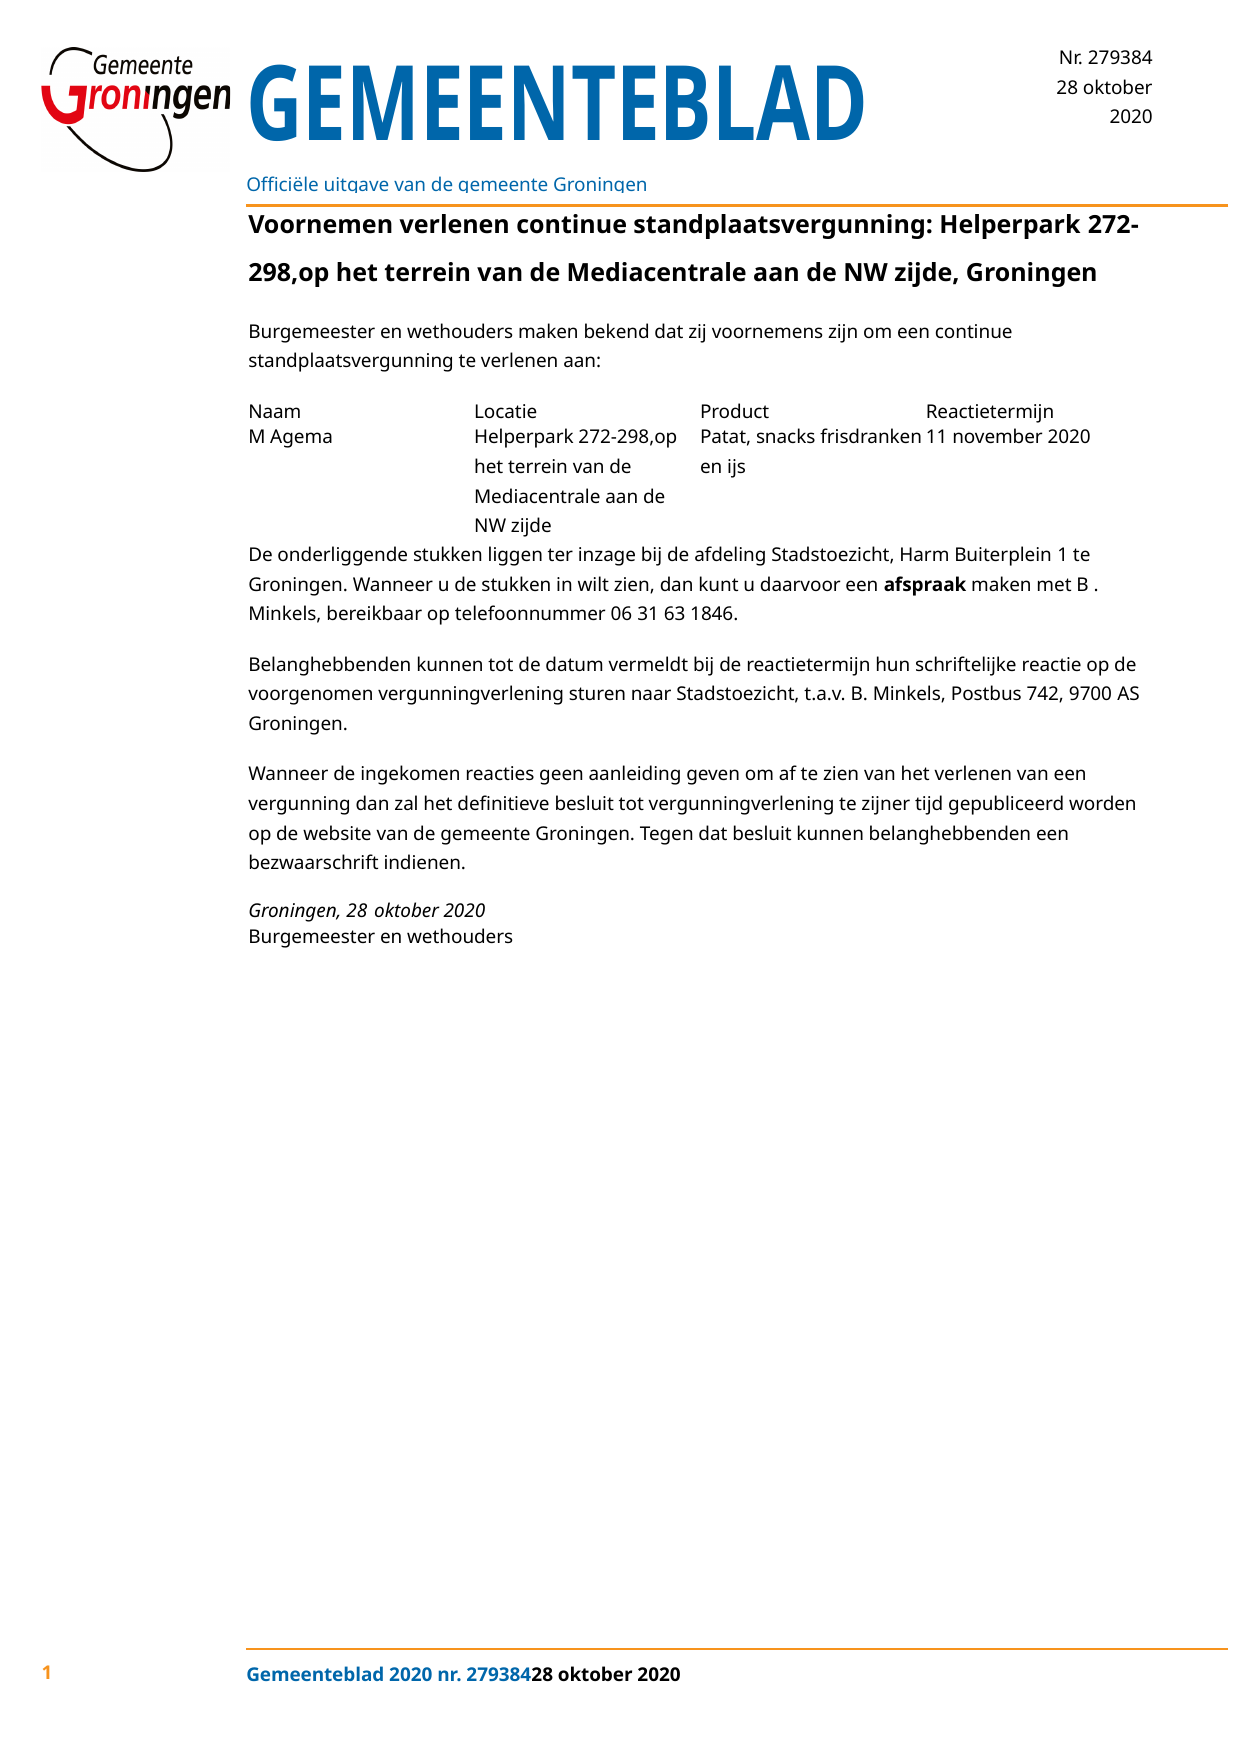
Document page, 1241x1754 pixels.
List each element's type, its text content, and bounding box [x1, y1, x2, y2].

text Groningen, 28 oktober 2020 [248, 897, 1152, 923]
table_cell Patat, snacks frisdranken en ijs [700, 424, 926, 538]
text Wanneer de ingekomen reacties geen aanleiding geven om af te zien van het verlenen van een vergunning dan zal het definitieve besluit tot vergunningverlening te zijner tijd gepubliceerd worden op de website van de gemeente Groningen. Tegen dat besluit kunnen belanghebbenden een bezwaarschrift indienen. [248, 761, 1152, 875]
text De onderliggende stukken liggen ter inzage bij de afdeling Stadstoezicht, Harm Buiterplein 1 te Groningen. Wanneer u de stukken in wilt zien, dan kunt u daarvoor een afspraak maken met B . Minkels, bereikbaar op telefoonnummer 06 31 63 1846. [248, 541, 1152, 626]
table_header Product [700, 398, 926, 424]
text Voornemen verlenen continue standplaatsvergunning: Helperpark 272-298,op het terrein van de Mediacentrale aan de NW zijde, Groningen [248, 207, 1152, 288]
table_header Reactietermijn [926, 398, 1152, 424]
picture [41, 47, 231, 172]
table_cell 11 november 2020 [926, 424, 1152, 538]
text Belanghebbenden kunnen tot de datum vermeldt bij de reactietermijn hun schriftelijke reactie op de voorgenomen vergunningverlening sturen naar Stadstoezicht, t.a.v. B. Minkels, Postbus 742, 9700 AS Groningen. [248, 651, 1152, 736]
table_header Naam [248, 398, 474, 424]
text Burgemeester en wethouders maken bekend dat zij voornemens zijn om een continue standplaatsvergunning te verlenen aan: [248, 318, 1152, 373]
table_header Locatie [474, 398, 700, 424]
text Burgemeester en wethouders [248, 923, 1152, 949]
table_cell M Agema [248, 424, 474, 538]
table_cell Helperpark 272-298,op het terrein van de Mediacentrale aan de NW zijde [474, 424, 700, 538]
